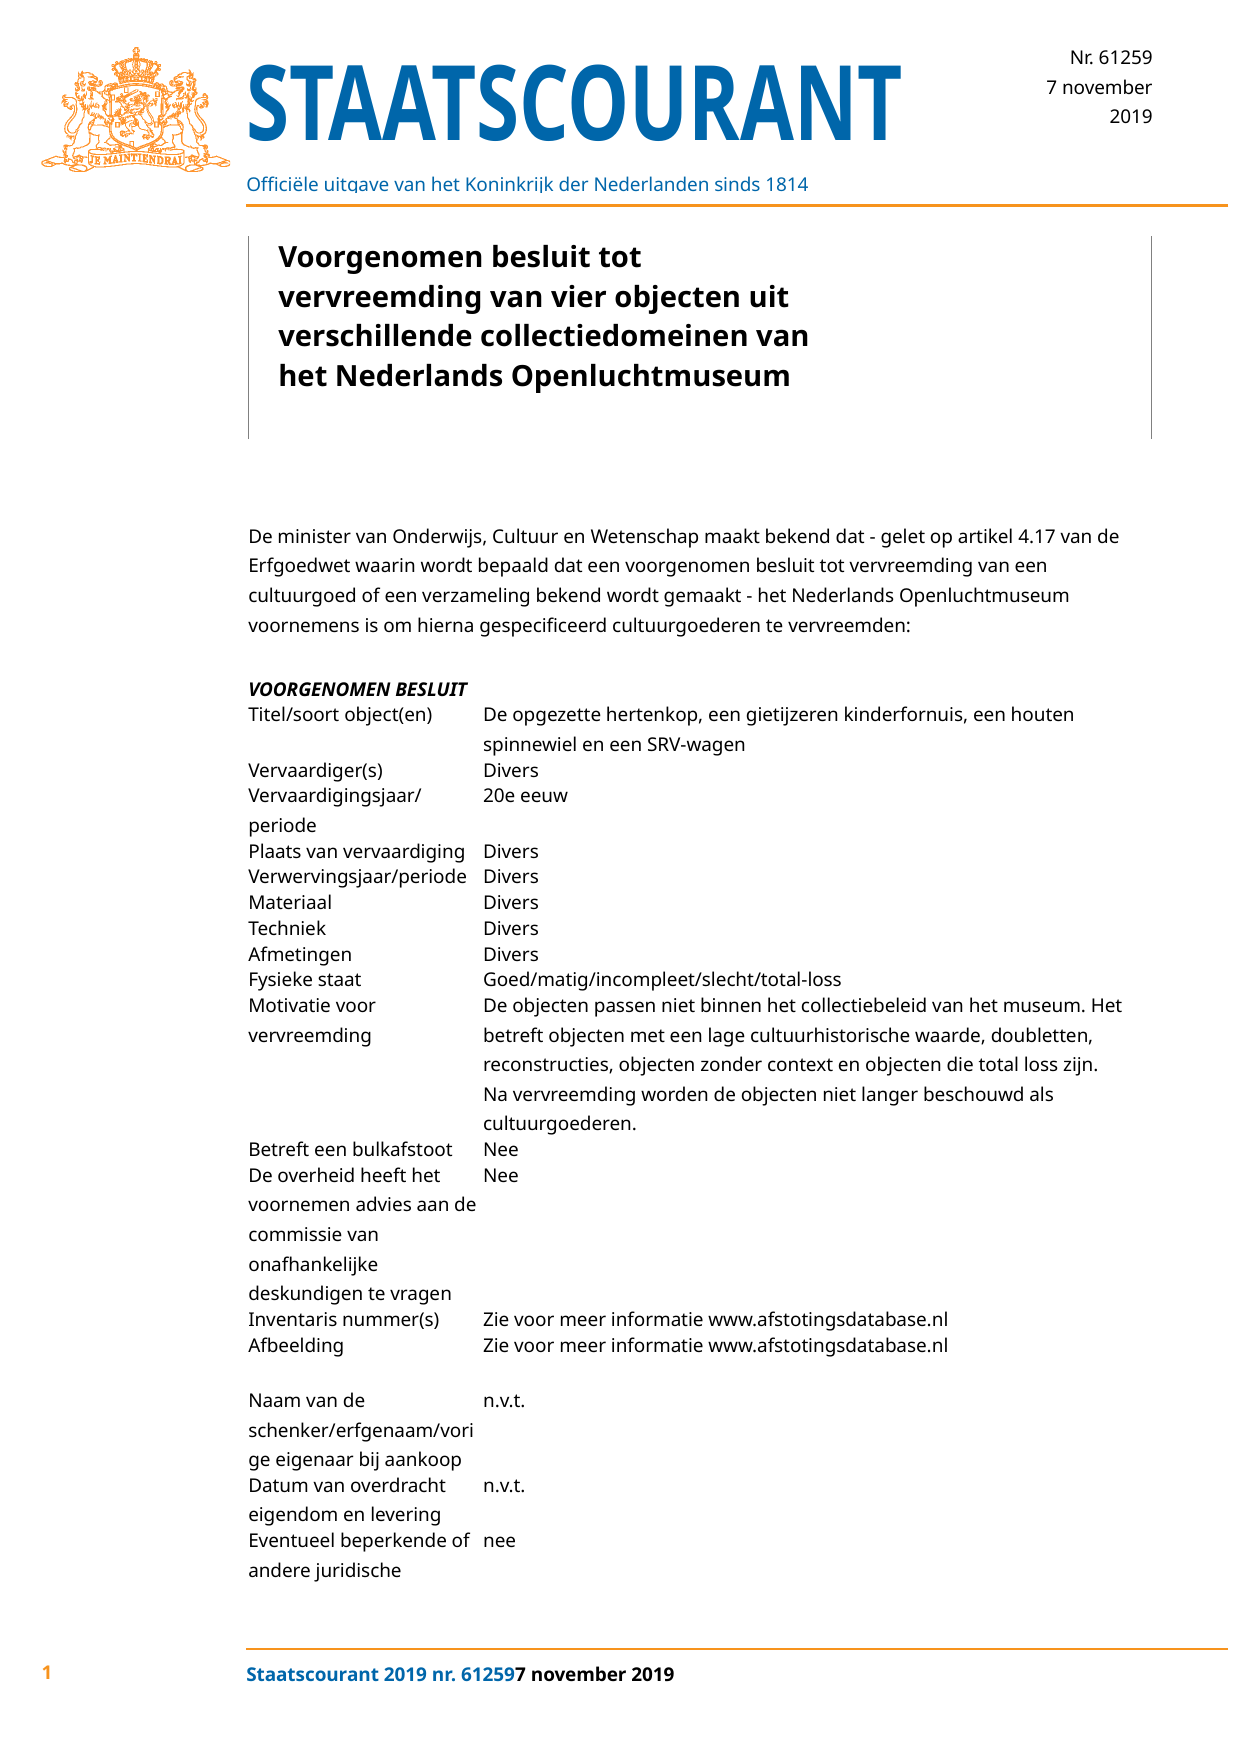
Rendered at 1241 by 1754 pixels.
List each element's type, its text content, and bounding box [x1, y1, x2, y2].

table_cell Datum van overdracht eigendom en levering [248, 1472, 483, 1527]
table_cell nee [483, 1528, 1152, 1583]
table_cell De objecten passen niet binnen het collectiebeleid van het museum. Het betreft objecten met een lage cultuurhistorische waarde, doubletten, reconstructies, objecten zonder context en objecten die total loss zijn. Na vervreemding worden de objecten niet langer beschouwd als cultuurgoederen. [483, 992, 1152, 1136]
picture [912, 236, 1090, 414]
table_cell Eventueel beperkende of andere juridische [248, 1528, 483, 1583]
table_cell Zie voor meer informatie www.afstotingsdatabase.nl [483, 1332, 1152, 1387]
table_cell Naam van de schenker/erfgenaam/vorige eigenaar bij aankoop [248, 1387, 483, 1472]
table_cell Divers [483, 838, 1152, 864]
table_header [850, 414, 1151, 439]
text De minister van Onderwijs, Cultuur en Wetenschap maakt bekend dat - gelet op artikel 4.17 van de Erfgoedwet waarin wordt bepaald dat een voorgenomen besluit tot vervreemding van een cultuurgoed of een verzameling bekend wordt gemaakt - het Nederlands Openluchtmuseum voornemens is om hierna gespecificeerd cultuurgoederen te vervreemden: [248, 523, 1152, 637]
table_cell Divers [483, 757, 1152, 783]
table_cell Divers [483, 864, 1152, 889]
table_cell Afmetingen [248, 941, 483, 967]
table_cell Materiaal [248, 889, 483, 915]
table_cell Divers [483, 915, 1152, 941]
table_cell Vervaardigingsjaar/periode [248, 783, 483, 838]
picture [41, 47, 231, 172]
table_cell Divers [483, 941, 1152, 967]
table_cell Verwervingsjaar/periode [248, 864, 483, 889]
table_cell n.v.t. [483, 1472, 1152, 1527]
table_cell 20e eeuw [483, 783, 1152, 838]
table_cell Zie voor meer informatie www.afstotingsdatabase.nl [483, 1306, 1152, 1332]
table_cell n.v.t. [483, 1387, 1152, 1472]
table_header De opgezette hertenkop, een gietijzeren kinderfornuis, een houten spinnewiel en een SRV-wagen [483, 702, 1152, 757]
table_header [850, 236, 912, 413]
text VOORGENOMEN BESLUIT [248, 676, 1152, 701]
table_header Voorgenomen besluit tot vervreemding van vier objecten uit verschillende collectiedomeinen van het Nederlands Openluchtmuseum [249, 236, 850, 439]
table_cell Nee [483, 1162, 1152, 1306]
table_cell Afbeelding [248, 1332, 483, 1387]
table_cell Plaats van vervaardiging [248, 838, 483, 864]
table_cell Inventaris nummer(s) [248, 1306, 483, 1332]
table_cell Fysieke staat [248, 967, 483, 992]
table_cell Divers [483, 889, 1152, 915]
table_header Titel/soort object(en) [248, 702, 483, 757]
table_cell Goed/matig/incompleet/slecht/total-loss [483, 967, 1152, 992]
table_cell Vervaardiger(s) [248, 757, 483, 783]
table_cell Techniek [248, 915, 483, 941]
table_cell Motivatie voor vervreemding [248, 992, 483, 1136]
table_cell Betreft een bulkafstoot [248, 1136, 483, 1162]
table_cell De overheid heeft het voornemen advies aan de commissie van onafhankelijke deskundigen te vragen [248, 1162, 483, 1306]
table_header [1090, 236, 1151, 413]
table_cell Nee [483, 1136, 1152, 1162]
